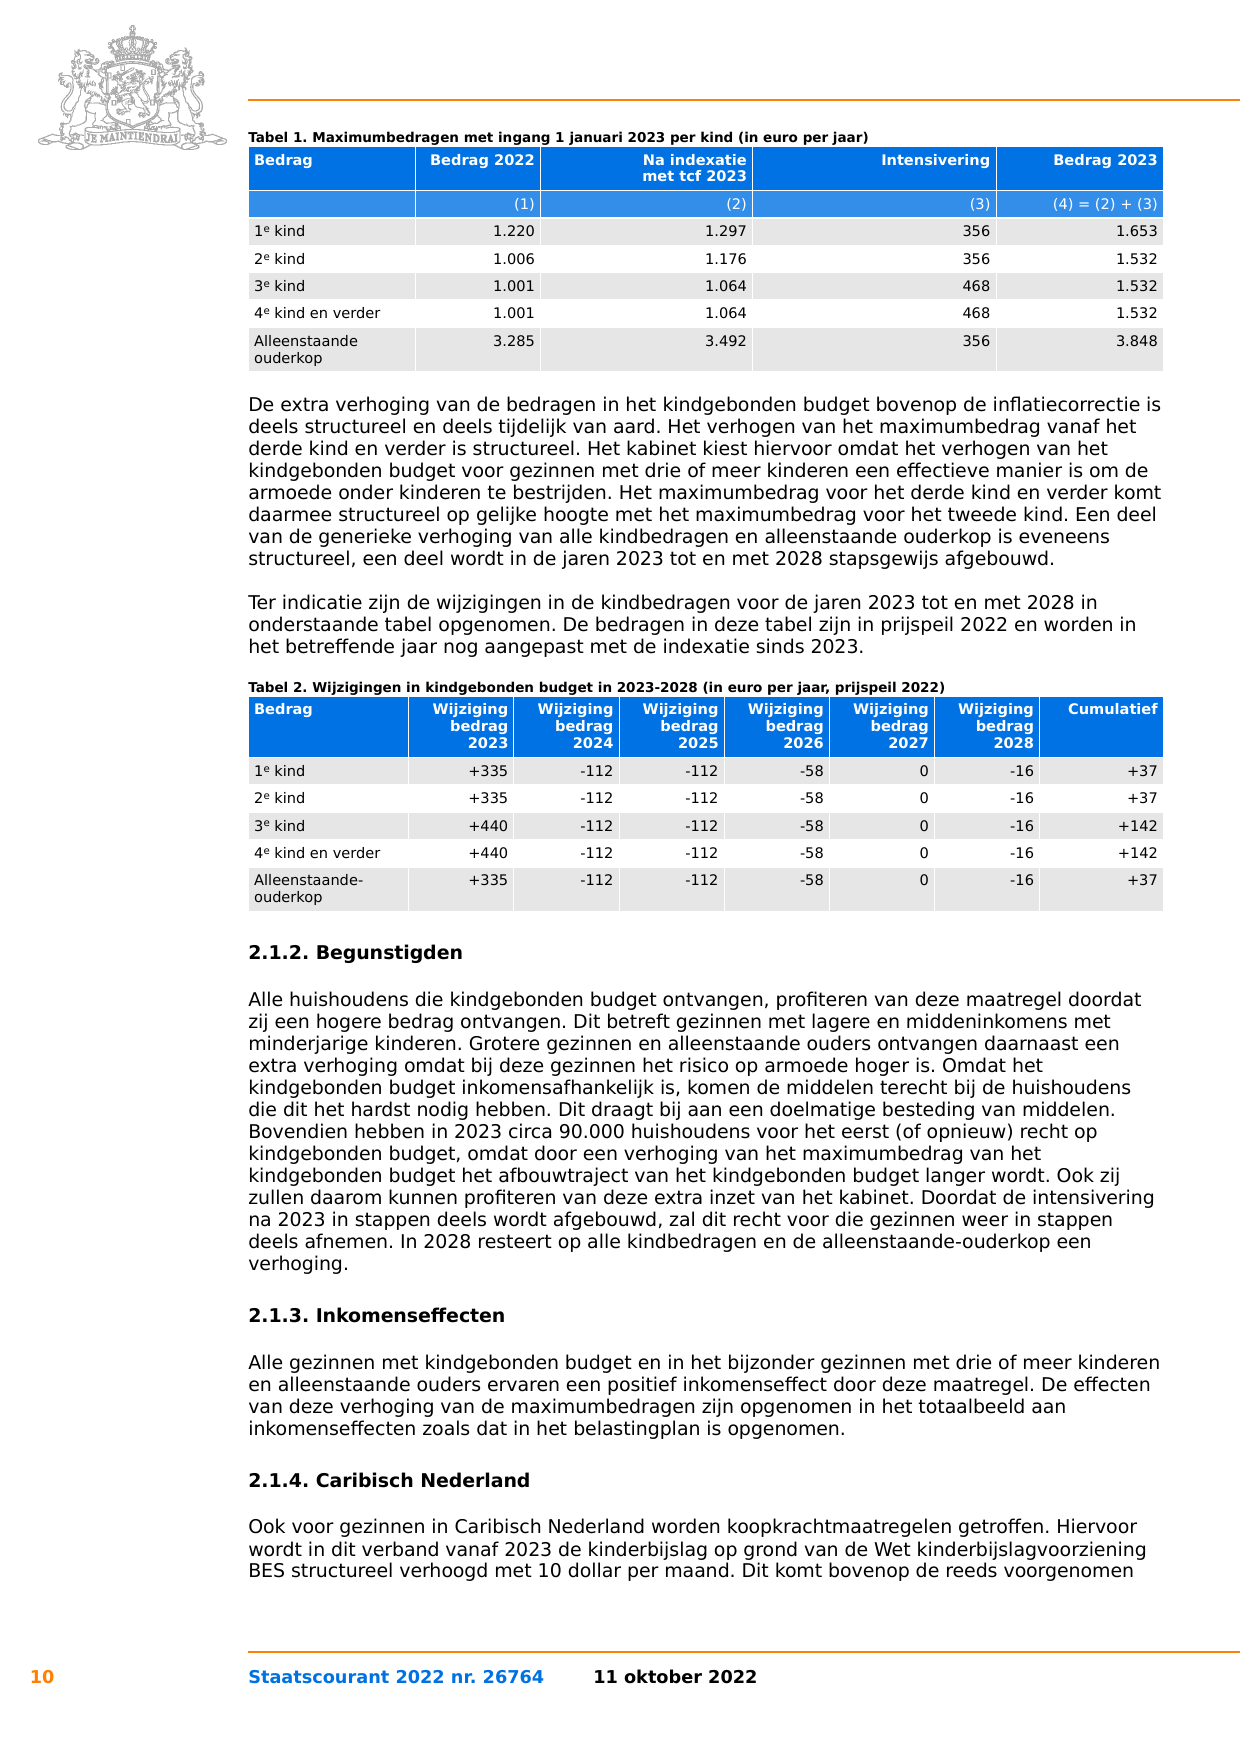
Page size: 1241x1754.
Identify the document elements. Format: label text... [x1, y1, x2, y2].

table_cell Wijziging bedrag 2024 [514, 697, 619, 757]
table_cell +335 [409, 785, 513, 812]
table_cell -112 [620, 785, 724, 812]
table_cell 0 [830, 840, 934, 866]
table_cell -16 [935, 840, 1039, 866]
text Alle gezinnen met kindgebonden budget en in het bijzonder gezinnen met drie of meer kinderen en alleenstaande ouders ervaren een positief inkomenseffect door deze maatregel. De effecten van deze verhoging van de maximumbedragen zijn opgenomen in het totaalbeeld aan inkomenseffecten zoals dat in het belastingplan is opgenomen. [248, 1352, 1163, 1439]
table_cell 3e kind [249, 273, 415, 299]
picture [38, 25, 227, 150]
table_cell +37 [1040, 758, 1163, 784]
table_cell -112 [620, 840, 724, 866]
table_cell Cumulatief [1040, 697, 1163, 757]
table_cell Bedrag [249, 147, 415, 190]
table_cell [249, 191, 415, 217]
table_cell -16 [935, 785, 1039, 812]
table_cell +335 [409, 868, 513, 911]
table_cell 1.532 [997, 246, 1163, 272]
table_cell -58 [725, 785, 829, 812]
table_cell Intensivering [753, 147, 996, 190]
table_cell -16 [935, 813, 1039, 839]
table_cell 2e kind [249, 785, 408, 812]
table_cell 0 [830, 868, 934, 911]
table_cell 468 [753, 273, 996, 299]
table_cell Na indexatie met tcf 2023 [541, 147, 752, 190]
text De extra verhoging van de bedragen in het kindgebonden budget bovenop de inflatiecorrectie is deels structureel en deels tijdelijk van aard. Het verhogen van het maximumbedrag vanaf het derde kind en verder is structureel. Het kabinet kiest hiervoor omdat het verhogen van het kindgebonden budget voor gezinnen met drie of meer kinderen een effectieve manier is om de armoede onder kinderen te bestrijden. Het maximumbedrag voor het derde kind en verder komt daarmee structureel op gelijke hoogte met het maximumbedrag voor het tweede kind. Een deel van de generieke verhoging van alle kindbedragen en alleenstaande ouderkop is eveneens structureel, een deel wordt in de jaren 2023 tot en met 2028 stapsgewijs afgebouwd. [248, 394, 1163, 570]
table_header Tabel 2. Wijzigingen in kindgebonden budget in 2023-2028 (in euro per jaar, prijspeil 2022) [248, 680, 1163, 696]
table_cell 356 [753, 328, 996, 371]
table_cell Bedrag [249, 697, 408, 757]
table_cell Wijziging bedrag 2026 [725, 697, 829, 757]
table_cell 1.064 [541, 301, 752, 327]
table_cell 1.064 [541, 273, 752, 299]
table_cell Wijziging bedrag 2027 [830, 697, 934, 757]
text Ter indicatie zijn de wijzigingen in de kindbedragen voor de jaren 2023 tot en met 2028 in onderstaande tabel opgenomen. De bedragen in deze tabel zijn in prijspeil 2022 en worden in het betreffende jaar nog aangepast met de indexatie sinds 2023. [248, 592, 1163, 658]
table_cell -58 [725, 840, 829, 866]
table_cell -112 [620, 758, 724, 784]
table_cell Wijziging bedrag 2023 [409, 697, 513, 757]
table_cell +440 [409, 840, 513, 866]
table_cell +37 [1040, 785, 1163, 812]
text Alle huishoudens die kindgebonden budget ontvangen, profiteren van deze maatregel doordat zij een hogere bedrag ontvangen. Dit betreft gezinnen met lagere en middeninkomens met minderjarige kinderen. Grotere gezinnen en alleenstaande ouders ontvangen daarnaast een extra verhoging omdat bij deze gezinnen het risico op armoede hoger is. Omdat het kindgebonden budget inkomensafhankelijk is, komen de middelen terecht bij de huishoudens die dit het hardst nodig hebben. Dit draagt bij aan een doelmatige besteding van middelen. Bovendien hebben in 2023 circa 90.000 huishoudens voor het eerst (of opnieuw) recht op kindgebonden budget, omdat door een verhoging van het maximumbedrag van het kindgebonden budget het afbouwtraject van het kindgebonden budget langer wordt. Ook zij zullen daarom kunnen profiteren van deze extra inzet van het kabinet. Doordat de intensivering na 2023 in stappen deels wordt afgebouwd, zal dit recht voor die gezinnen weer in stappen deels afnemen. In 2028 resteert op alle kindbedragen en de alleenstaande-ouderkop een verhoging. [248, 989, 1163, 1274]
table_cell -58 [725, 758, 829, 784]
table_cell 3.492 [541, 328, 752, 371]
table_cell 1.001 [416, 301, 540, 327]
subtitle 2.1.4. Caribisch Nederland [248, 1469, 1163, 1491]
table_cell 1.532 [997, 273, 1163, 299]
table_cell 3e kind [249, 813, 408, 839]
subtitle 2.1.3. Inkomenseffecten [248, 1304, 1163, 1327]
table_cell 356 [753, 219, 996, 245]
table_cell 468 [753, 301, 996, 327]
table_cell -112 [514, 785, 619, 812]
table_cell +142 [1040, 813, 1163, 839]
table_cell +37 [1040, 868, 1163, 911]
table_cell Alleenstaande-ouderkop [249, 868, 408, 911]
table_cell +440 [409, 813, 513, 839]
table_cell -112 [514, 758, 619, 784]
table_cell 0 [830, 813, 934, 839]
table_cell 0 [830, 758, 934, 784]
table_cell 1e kind [249, 758, 408, 784]
table_cell -112 [514, 813, 619, 839]
table_cell 2e kind [249, 246, 415, 272]
table_cell Wijziging bedrag 2025 [620, 697, 724, 757]
table_cell 1e kind [249, 219, 415, 245]
table_cell -112 [620, 868, 724, 911]
table_header Tabel 1. Maximumbedragen met ingang 1 januari 2023 per kind (in euro per jaar) [248, 130, 1163, 146]
table_cell 4e kind en verder [249, 840, 408, 866]
table_cell -58 [725, 868, 829, 911]
table_cell 3.285 [416, 328, 540, 371]
table_cell 1.653 [997, 219, 1163, 245]
table_cell Bedrag 2023 [997, 147, 1163, 190]
table_cell -112 [514, 868, 619, 911]
table_cell Alleenstaande ouderkop [249, 328, 415, 371]
table_cell 1.220 [416, 219, 540, 245]
table_cell (4) = (2) + (3) [997, 191, 1163, 217]
table_cell +142 [1040, 840, 1163, 866]
table_cell 4e kind en verder [249, 301, 415, 327]
table_cell -112 [514, 840, 619, 866]
table_cell -16 [935, 868, 1039, 911]
table_cell 1.001 [416, 273, 540, 299]
table_cell Wijziging bedrag 2028 [935, 697, 1039, 757]
table_cell Bedrag 2022 [416, 147, 540, 190]
table_cell +335 [409, 758, 513, 784]
text Ook voor gezinnen in Caribisch Nederland worden koopkrachtmaatregelen getroffen. Hiervoor wordt in dit verband vanaf 2023 de kinderbijslag op grond van de Wet kinderbijslagvoorziening BES structureel verhoogd met 10 dollar per maand. Dit komt bovenop de reeds voorgenomen [248, 1516, 1163, 1582]
table_cell -16 [935, 758, 1039, 784]
table_cell 0 [830, 785, 934, 812]
table_cell -58 [725, 813, 829, 839]
table_cell 1.297 [541, 219, 752, 245]
table_cell -112 [620, 813, 724, 839]
table_cell 1.532 [997, 301, 1163, 327]
table_cell (2) [541, 191, 752, 217]
table_cell 1.176 [541, 246, 752, 272]
table_cell 1.006 [416, 246, 540, 272]
subtitle 2.1.2. Begunstigden [248, 942, 1163, 964]
table_cell (1) [416, 191, 540, 217]
table_cell 356 [753, 246, 996, 272]
table_cell 3.848 [997, 328, 1163, 371]
table_cell (3) [753, 191, 996, 217]
